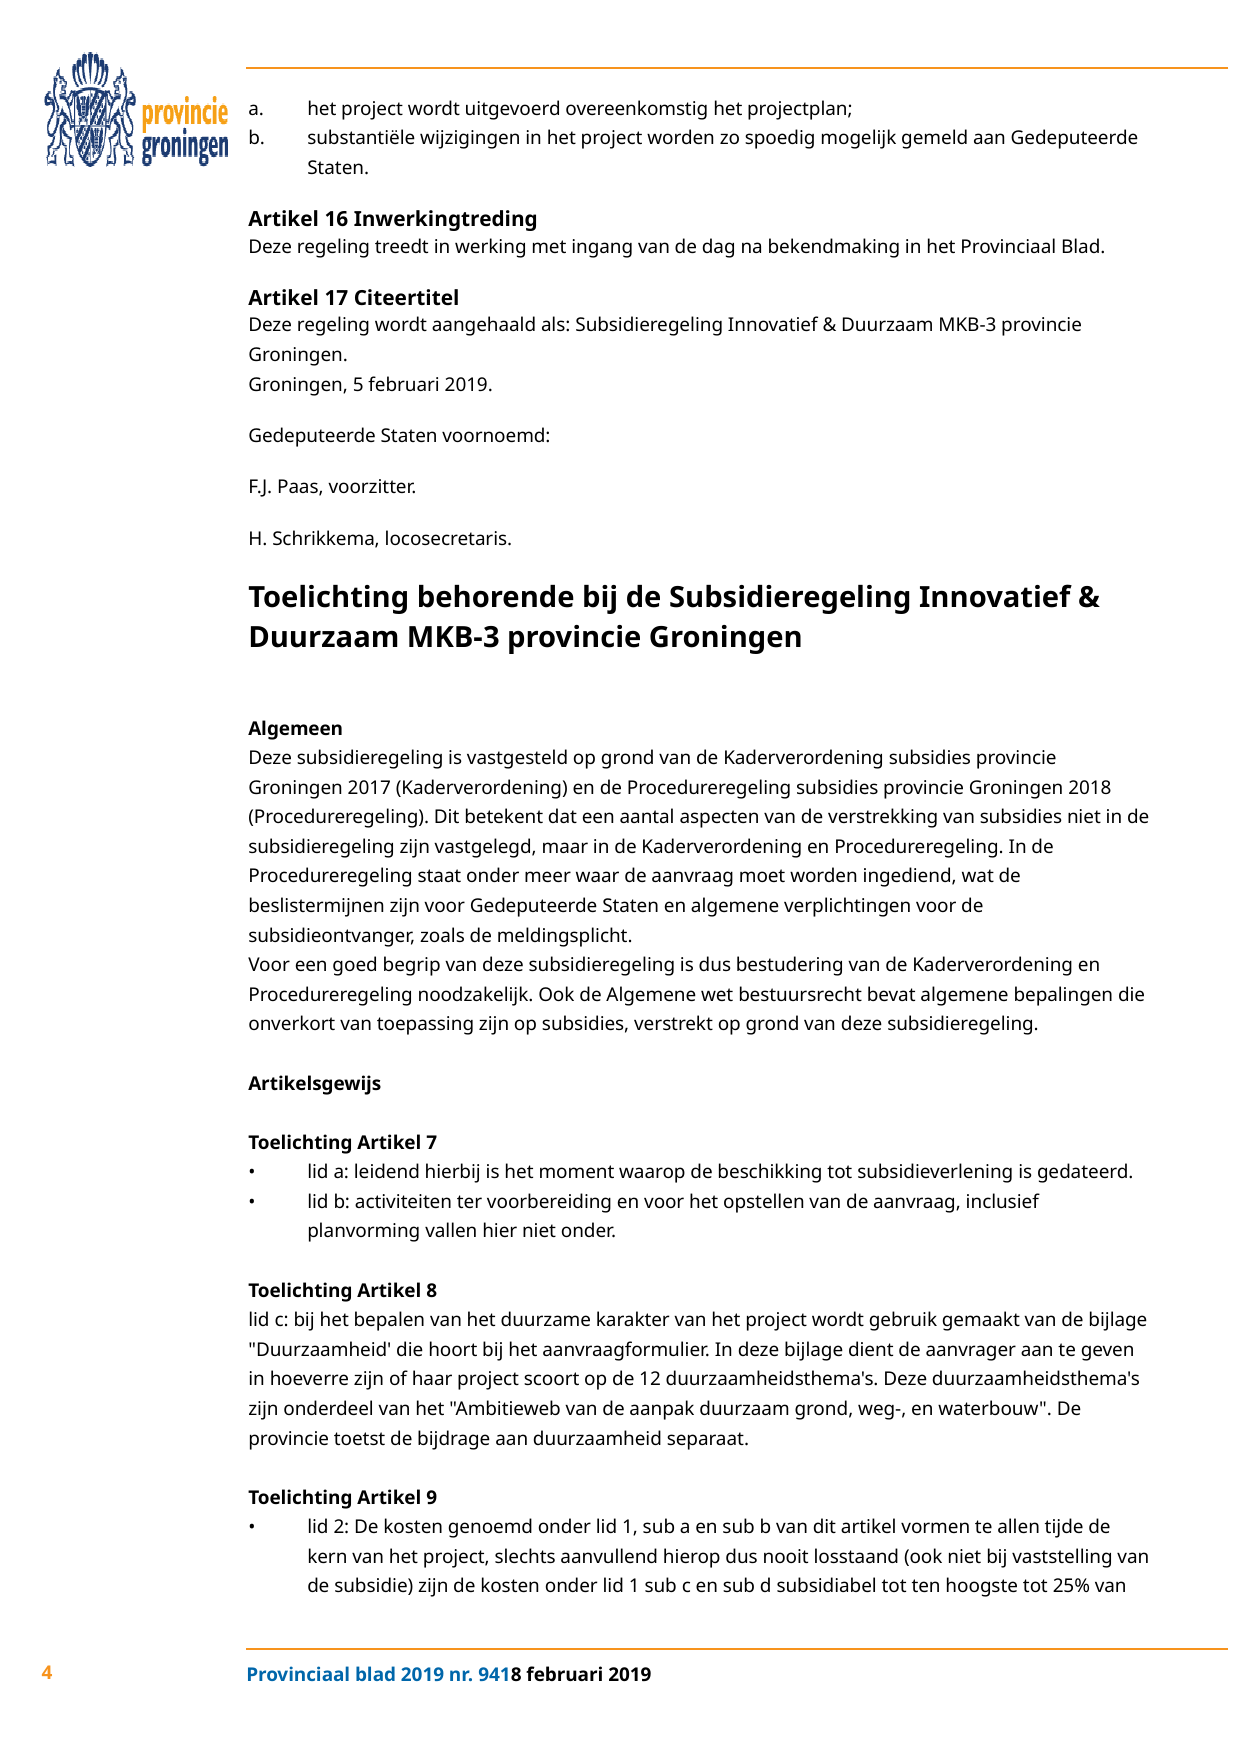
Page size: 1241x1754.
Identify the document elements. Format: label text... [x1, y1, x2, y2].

text Voor een goed begrip van deze subsidieregeling is dus bestudering van de Kaderverordening en Procedureregeling noodzakelijk. Ook de Algemene wet bestuursrecht bevat algemene bepalingen die onverkort van toepassing zijn op subsidies, verstrekt op grond van deze subsidieregeling. [248, 951, 1152, 1036]
picture [41, 47, 231, 172]
text Groningen, 5 februari 2019. [248, 371, 1152, 397]
text lid c: bij het bepalen van het duurzame karakter van het project wordt gebruik gemaakt van de bijlage "Duurzaamheid' die hoort bij het aanvraagformulier. In deze bijlage dient de aanvrager aan te geven in hoeverre zijn of haar project scoort op de 12 duurzaamheidsthema's. Deze duurzaamheidsthema's zijn onderdeel van het "Ambitieweb van de aanpak duurzaam grond, weg-, en waterbouw". De provincie toetst de bijdrage aan duurzaamheid separaat. [248, 1306, 1152, 1451]
text Toelichting Artikel 8 [248, 1277, 1152, 1303]
text Deze regeling wordt aangehaald als: Subsidieregeling Innovatief & Duurzaam MKB-3 provincie Groningen. [248, 312, 1152, 367]
list lid 2: De kosten genoemd onder lid 1, sub a en sub b van dit artikel vormen te allen tijde de kern van het project, slechts aanvullend hierop dus nooit losstaand (ook niet bij vaststelling van de subsidie) zijn de kosten onder lid 1 sub c en sub d subsidiabel tot ten hoogste tot 25% van [248, 1513, 1152, 1598]
text Algemeen [248, 715, 1152, 741]
text H. Schrikkema, locosecretaris. [248, 525, 1152, 551]
text Toelichting Artikel 7 [248, 1129, 1152, 1155]
text Toelichting behorende bij de Subsidieregeling Innovatief & Duurzaam MKB-3 provincie Groningen [248, 577, 1152, 656]
list substantiële wijzigingen in het project worden zo spoedig mogelijk gemeld aan Gedeputeerde Staten. [248, 124, 1152, 180]
list lid b: activiteiten ter voorbereiding en voor het opstellen van de aanvraag, inclusief planvorming vallen hier niet onder. [248, 1188, 1152, 1243]
text F.J. Paas, voorzitter. [248, 474, 1152, 499]
text Gedeputeerde Staten voornoemd: [248, 422, 1152, 448]
text Artikel 16 Inwerkingtreding [248, 204, 1152, 233]
list het project wordt uitgevoerd overeenkomstig het projectplan; [248, 95, 1152, 121]
text Artikel 17 Citeertitel [248, 283, 1152, 312]
text Toelichting Artikel 9 [248, 1484, 1152, 1510]
text Artikelsgewijs [248, 1070, 1152, 1096]
text Deze regeling treedt in werking met ingang van de dag na bekendmaking in het Provinciaal Blad. [248, 233, 1152, 258]
list lid a: leidend hierbij is het moment waarop de beschikking tot subsidieverlening is gedateerd. [248, 1158, 1152, 1184]
text Deze subsidieregeling is vastgesteld op grond van de Kaderverordening subsidies provincie Groningen 2017 (Kaderverordening) en de Procedureregeling subsidies provincie Groningen 2018 (Procedureregeling). Dit betekent dat een aantal aspecten van de verstrekking van subsidies niet in de subsidieregeling zijn vastgelegd, maar in de Kaderverordening en Procedureregeling. In de Procedureregeling staat onder meer waar de aanvraag moet worden ingediend, wat de beslistermijnen zijn voor Gedeputeerde Staten en algemene verplichtingen voor de subsidieontvanger, zoals de meldingsplicht. [248, 744, 1152, 948]
